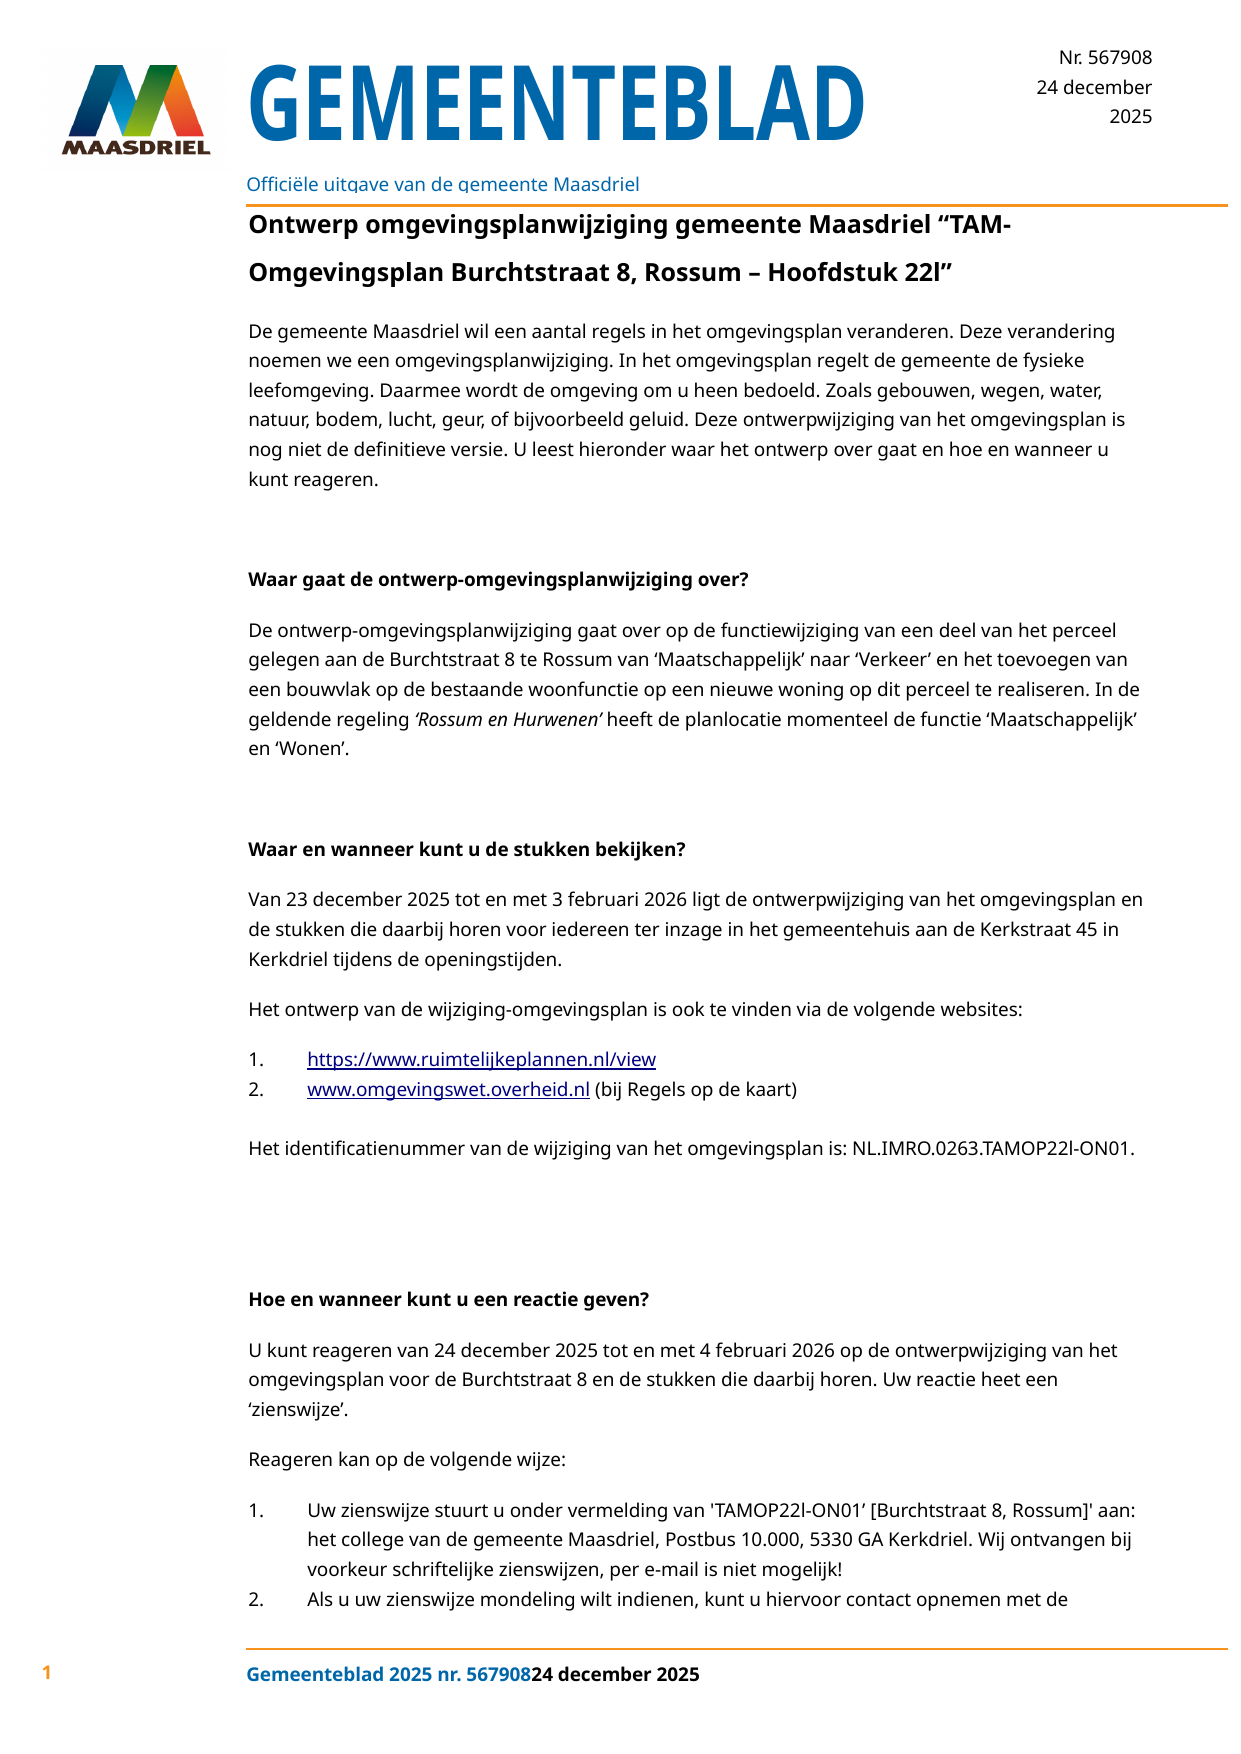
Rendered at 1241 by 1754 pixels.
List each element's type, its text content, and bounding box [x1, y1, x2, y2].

list https://www.ruimtelijkeplannen.nl/view [248, 1047, 1152, 1072]
list www.omgevingswet.overheid.nl (bij Regels op de kaart) [248, 1076, 1152, 1102]
text Reageren kan op de volgende wijze: [248, 1447, 1152, 1472]
text U kunt reageren van 24 december 2025 tot en met 4 februari 2026 op de ontwerpwijziging van het omgevingsplan voor de Burchtstraat 8 en de stukken die daarbij horen. Uw reactie heet een ‘zienswijze’. [248, 1337, 1152, 1422]
text De ontwerp-omgevingsplanwijziging gaat over op de functiewijziging van een deel van het perceel gelegen aan de Burchtstraat 8 te Rossum van ‘Maatschappelijk’ naar ‘Verkeer’ en het toevoegen van een bouwvlak op de bestaande woonfunctie op een nieuwe woning op dit perceel te realiseren. In de geldende regeling ‘Rossum en Hurwenen’ heeft de planlocatie momenteel de functie ‘Maatschappelijk’ en ‘Wonen’. [248, 617, 1152, 761]
text Hoe en wanneer kunt u een reactie geven? [248, 1287, 1152, 1312]
text Van 23 december 2025 tot en met 3 februari 2026 ligt de ontwerpwijziging van het omgevingsplan en de stukken die daarbij horen voor iedereen ter inzage in het gemeentehuis aan de Kerkstraat 45 in Kerkdriel tijdens de openingstijden. [248, 887, 1152, 972]
text Waar gaat de ontwerp-omgevingsplanwijziging over? [248, 567, 1152, 592]
text Ontwerp omgevingsplanwijziging gemeente Maasdriel “TAM-Omgevingsplan Burchtstraat 8, Rossum – Hoofdstuk 22l” [248, 207, 1152, 288]
text De gemeente Maasdriel wil een aantal regels in het omgevingsplan veranderen. Deze verandering noemen we een omgevingsplanwijziging. In het omgevingsplan regelt de gemeente de fysieke leefomgeving. Daarmee wordt de omgeving om u heen bedoeld. Zoals gebouwen, wegen, water, natuur, bodem, lucht, geur, of bijvoorbeeld geluid. Deze ontwerpwijziging van het omgevingsplan is nog niet de definitieve versie. U leest hieronder waar het ontwerp over gaat en hoe en wanneer u kunt reageren. [248, 318, 1152, 492]
text Het identificatienummer van de wijziging van het omgevingsplan is: NL.IMRO.0263.TAMOP22l-ON01. [248, 1135, 1152, 1161]
picture [41, 47, 231, 172]
text Het ontwerp van de wijziging-omgevingsplan is ook te vinden via de volgende websites: [248, 996, 1152, 1022]
list Als u uw zienswijze mondeling wilt indienen, kunt u hiervoor contact opnemen met de [248, 1586, 1152, 1612]
text Waar en wanneer kunt u de stukken bekijken? [248, 836, 1152, 862]
list Uw zienswijze stuurt u onder vermelding van 'TAMOP22l-ON01’ [Burchtstraat 8, Rossum]' aan: het college van de gemeente Maasdriel, Postbus 10.000, 5330 GA Kerkdriel. Wij ontvangen bij voorkeur schriftelijke zienswijzen, per e-mail is niet mogelijk! [248, 1497, 1152, 1582]
